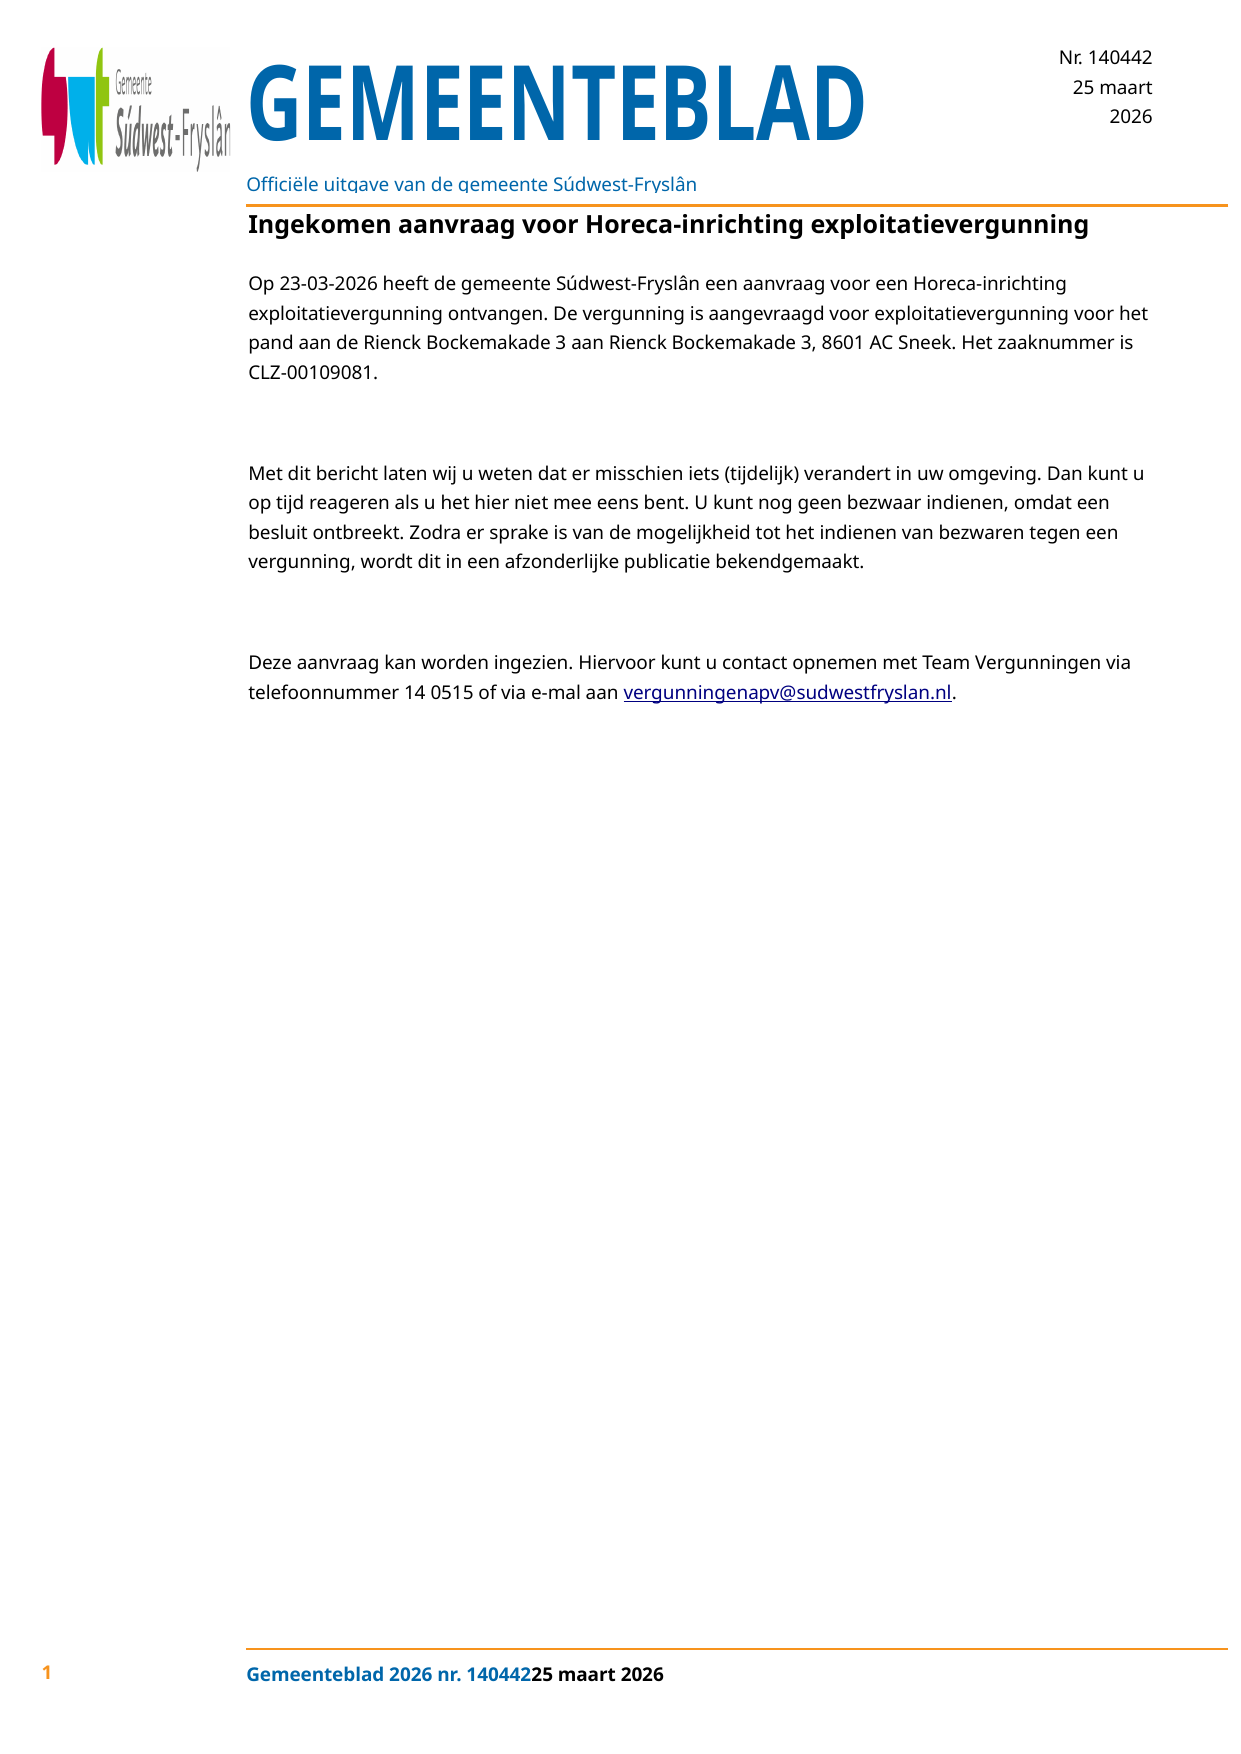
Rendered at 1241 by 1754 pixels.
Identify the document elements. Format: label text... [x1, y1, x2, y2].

picture [41, 47, 231, 172]
text Met dit bericht laten wij u weten dat er misschien iets (tijdelijk) verandert in uw omgeving. Dan kunt u op tijd reageren als u het hier niet mee eens bent. U kunt nog geen bezwaar indienen, omdat een besluit ontbreekt. Zodra er sprake is van de mogelijkheid tot het indienen van bezwaren tegen een vergunning, wordt dit in een afzonderlijke publicatie bekendgemaakt. [248, 460, 1152, 574]
text Op 23-03-2026 heeft de gemeente Súdwest-Fryslân een aanvraag voor een Horeca-inrichting exploitatievergunning ontvangen. De vergunning is aangevraagd voor exploitatievergunning voor het pand aan de Rienck Bockemakade 3 aan Rienck Bockemakade 3, 8601 AC Sneek. Het zaaknummer is CLZ-00109081. [248, 270, 1152, 385]
text Deze aanvraag kan worden ingezien. Hiervoor kunt u contact opnemen met Team Vergunningen via telefoonnummer 14 0515 of via e-mal aan vergunningenapv@sudwestfryslan.nl. [248, 649, 1152, 705]
text Ingekomen aanvraag voor Horeca-inrichting exploitatievergunning [248, 207, 1152, 241]
